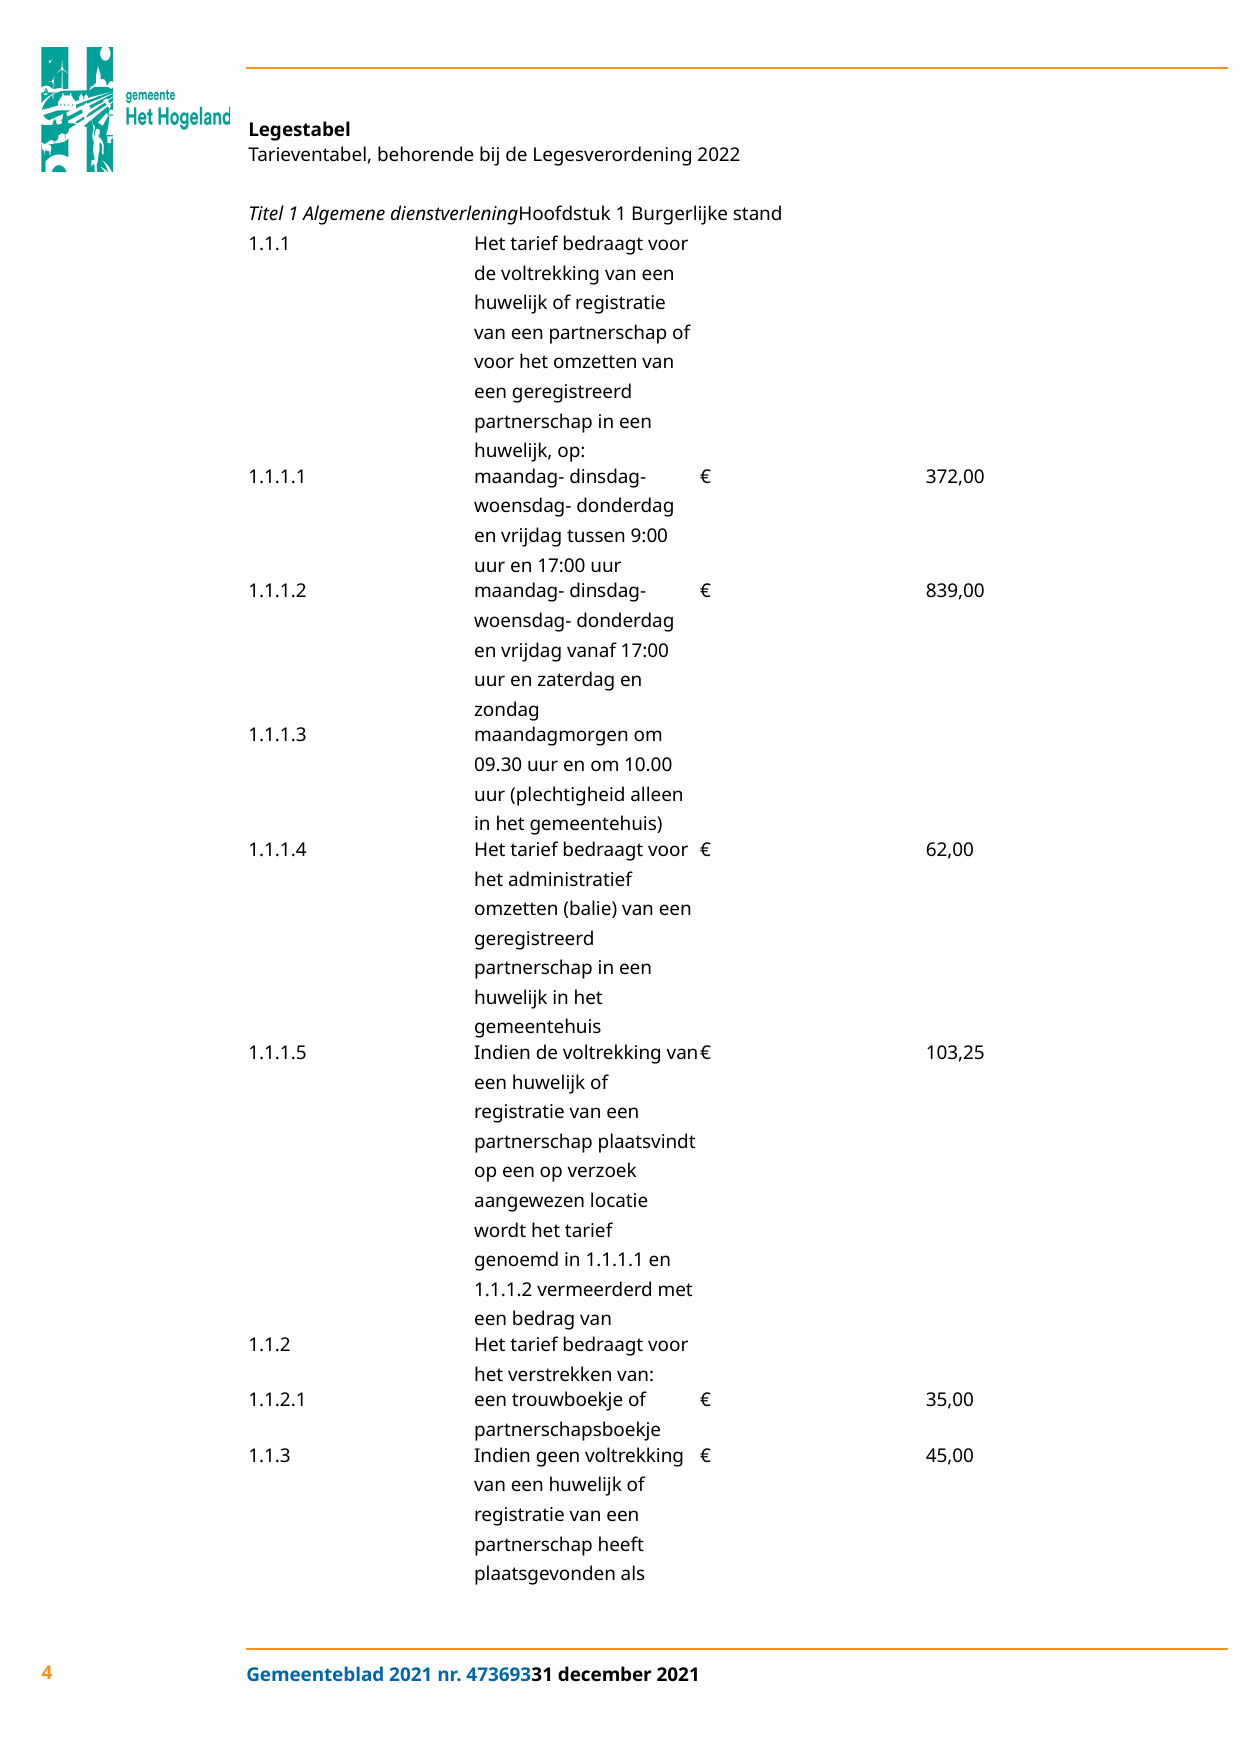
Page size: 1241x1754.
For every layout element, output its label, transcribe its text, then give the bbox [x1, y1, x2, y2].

table_cell [700, 1331, 926, 1387]
table_cell 103,25 [926, 1039, 1152, 1331]
text Legestabel [248, 116, 1152, 141]
table_cell Het tarief bedraagt voor het verstrekken van: [474, 1331, 700, 1387]
table_cell 35,00 [926, 1387, 1152, 1442]
table_cell 1.1.1.1 [248, 463, 474, 578]
table_cell 1.1.1.4 [248, 836, 474, 1039]
table_cell [926, 722, 1152, 836]
table_cell 372,00 [926, 463, 1152, 578]
table_cell € [700, 1039, 926, 1331]
table_cell 1.1.2.1 [248, 1387, 474, 1442]
table_header [700, 230, 926, 463]
table_cell € [700, 578, 926, 722]
table_header [926, 230, 1152, 463]
table_cell 1.1.1.5 [248, 1039, 474, 1331]
table_cell € [700, 463, 926, 578]
table_cell € [700, 1387, 926, 1442]
text Titel 1 Algemene dienstverleningHoofdstuk 1 Burgerlijke stand [248, 201, 1152, 226]
table_cell een trouwboekje of partnerschapsboekje [474, 1387, 700, 1442]
table_cell Indien de voltrekking van een huwelijk of registratie van een partnerschap plaatsvindt op een op verzoek aangewezen locatie wordt het tarief genoemd in 1.1.1.1 en 1.1.1.2 vermeerderd met een bedrag van [474, 1039, 700, 1331]
table_header 1.1.1 [248, 230, 474, 463]
table_cell 45,00 [926, 1442, 1152, 1586]
table_header Het tarief bedraagt voor de voltrekking van een huwelijk of registratie van een partnerschap of voor het omzetten van een geregistreerd partnerschap in een huwelijk, op: [474, 230, 700, 463]
table_cell maandag- dinsdag- woensdag- donderdag en vrijdag vanaf 17:00 uur en zaterdag en zondag [474, 578, 700, 722]
table_cell 1.1.3 [248, 1442, 474, 1586]
table_cell € [700, 1442, 926, 1586]
text Tarieventabel, behorende bij de Legesverordening 2022 [248, 141, 1152, 167]
table_cell 62,00 [926, 836, 1152, 1039]
table_cell Indien geen voltrekking van een huwelijk of registratie van een partnerschap heeft plaatsgevonden als [474, 1442, 700, 1586]
picture [41, 47, 231, 172]
table_cell € [700, 836, 926, 1039]
table_cell 839,00 [926, 578, 1152, 722]
table_cell 1.1.1.2 [248, 578, 474, 722]
table_cell 1.1.1.3 [248, 722, 474, 836]
table_cell [700, 722, 926, 836]
table_cell maandagmorgen om 09.30 uur en om 10.00 uur (plechtigheid alleen in het gemeentehuis) [474, 722, 700, 836]
table_cell 1.1.2 [248, 1331, 474, 1387]
table_cell maandag- dinsdag- woensdag- donderdag en vrijdag tussen 9:00 uur en 17:00 uur [474, 463, 700, 578]
table_cell [926, 1331, 1152, 1387]
table_cell Het tarief bedraagt voor het administratief omzetten (balie) van een geregistreerd partnerschap in een huwelijk in het gemeentehuis [474, 836, 700, 1039]
